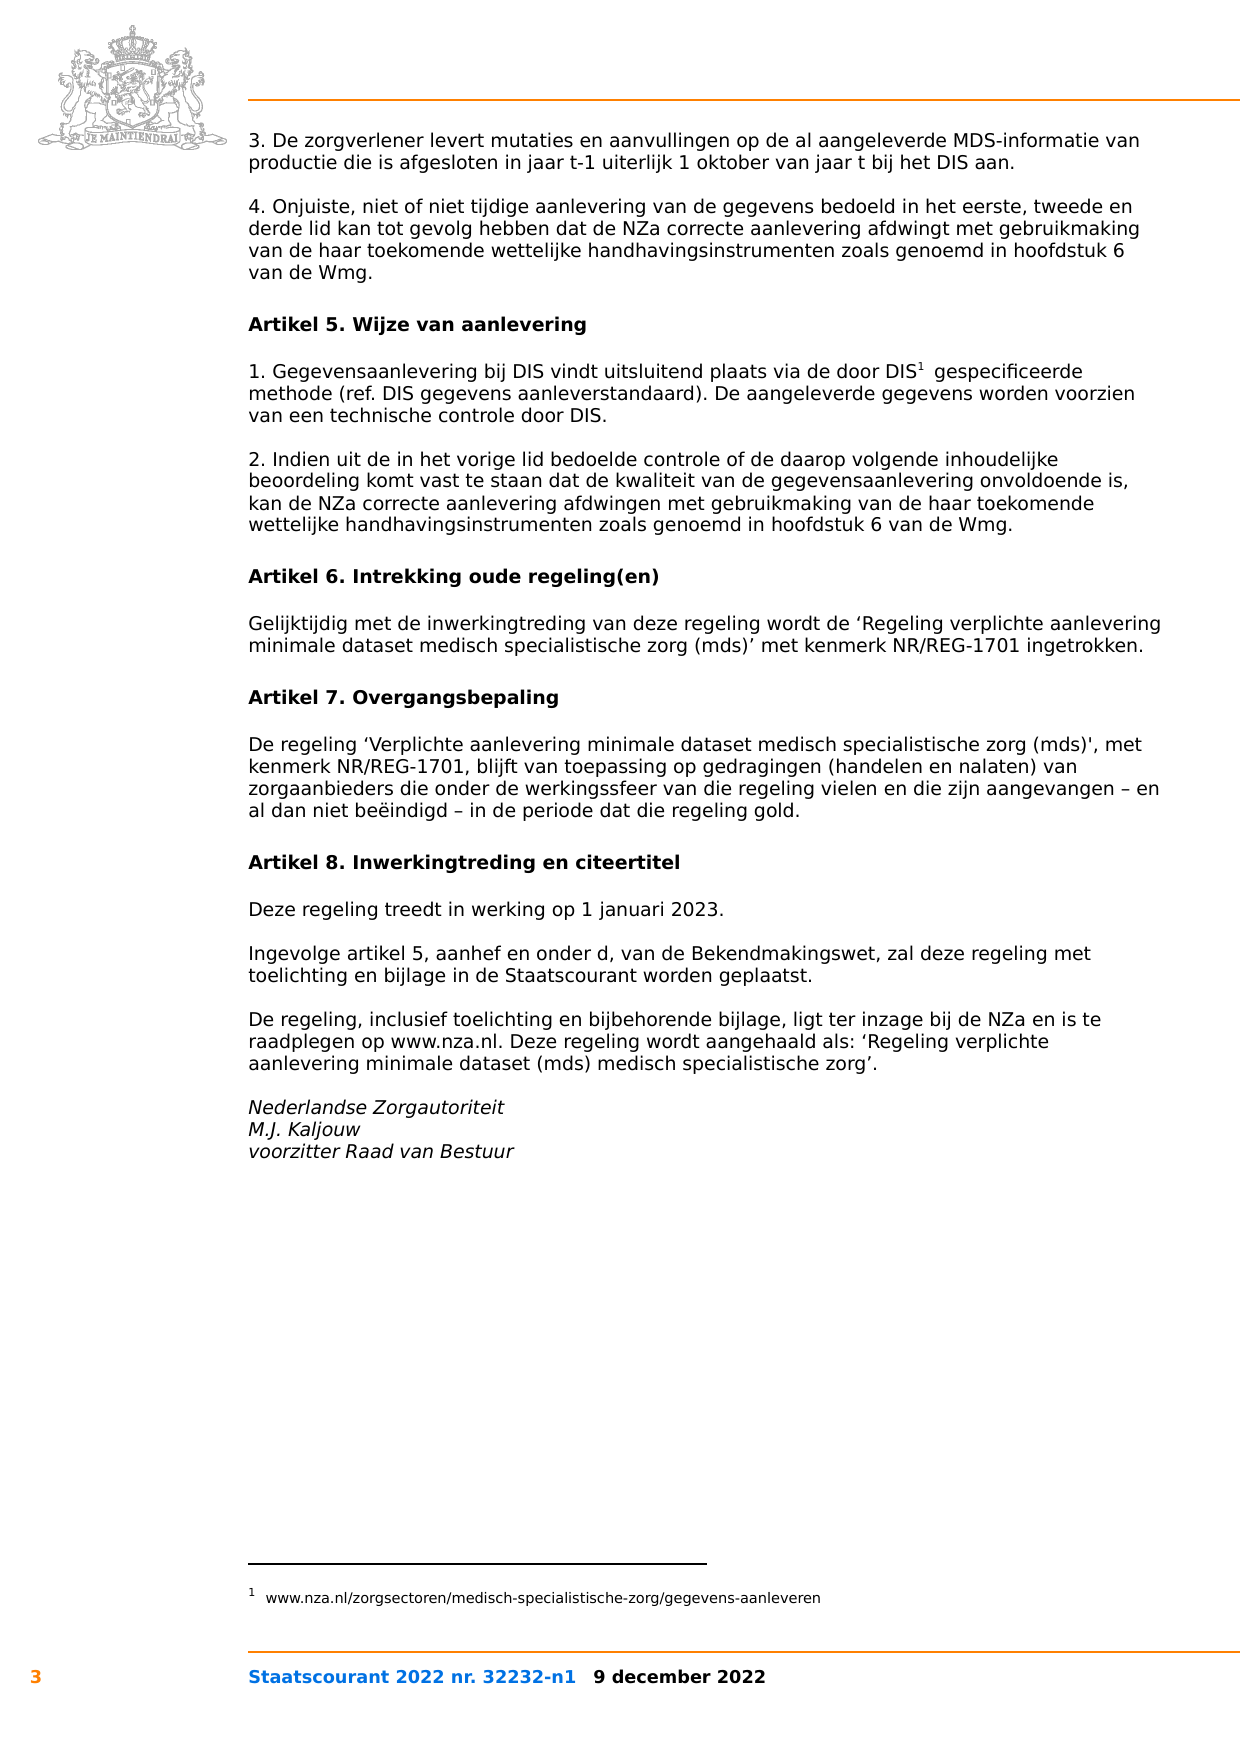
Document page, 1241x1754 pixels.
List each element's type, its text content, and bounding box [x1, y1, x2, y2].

subtitle Artikel 6. Intrekking oude regeling(en) [248, 566, 1163, 588]
text Nederlandse Zorgautoriteit M.J. Kaljouw voorzitter Raad van Bestuur [248, 1097, 1163, 1163]
text De regeling, inclusief toelichting en bijbehorende bijlage, ligt ter inzage bij de NZa en is te raadplegen op www.nza.nl. Deze regeling wordt aangehaald als: ‘Regeling verplichte aanlevering minimale dataset (mds) medisch specialistische zorg’. [248, 1009, 1163, 1075]
text 4. Onjuiste, niet of niet tijdige aanlevering van de gegevens bedoeld in het eerste, tweede en derde lid kan tot gevolg hebben dat de NZa correcte aanlevering afdwingt met gebruikmaking van de haar toekomende wettelijke handhavingsinstrumenten zoals genoemd in hoofdstuk 6 van de Wmg. [248, 196, 1163, 284]
text www.nza.nl/zorgsectoren/medisch-specialistische-zorg/gegevens-aanleveren [248, 1586, 1163, 1608]
text Deze regeling treedt in werking op 1 januari 2023. [248, 899, 1163, 921]
subtitle Artikel 8. Inwerkingtreding en citeertitel [248, 852, 1163, 874]
text 1. Gegevensaanlevering bij DIS vindt uitsluitend plaats via de door DIS gespecificeerde methode (ref. DIS gegevens aanleverstandaard). De aangeleverde gegevens worden voorzien van een technische controle door DIS. [248, 361, 1163, 427]
subtitle Artikel 5. Wijze van aanlevering [248, 314, 1163, 336]
text 3. De zorgverlener levert mutaties en aanvullingen op de al aangeleverde MDS-informatie van productie die is afgesloten in jaar t-1 uiterlijk 1 oktober van jaar t bij het DIS aan. [248, 130, 1163, 174]
text Gelijktijdig met de inwerkingtreding van deze regeling wordt de ‘Regeling verplichte aanlevering minimale dataset medisch specialistische zorg (mds)’ met kenmerk NR/REG-1701 ingetrokken. [248, 613, 1163, 657]
text De regeling ‘Verplichte aanlevering minimale dataset medisch specialistische zorg (mds)', met kenmerk NR/REG-1701, blijft van toepassing op gedragingen (handelen en nalaten) van zorgaanbieders die onder de werkingssfeer van die regeling vielen en die zijn aangevangen – en al dan niet beëindigd – in de periode dat die regeling gold. [248, 734, 1163, 822]
picture [38, 25, 227, 150]
subtitle Artikel 7. Overgangsbepaling [248, 687, 1163, 709]
text Ingevolge artikel 5, aanhef en onder d, van de Bekendmakingswet, zal deze regeling met toelichting en bijlage in de Staatscourant worden geplaatst. [248, 943, 1163, 987]
text 2. Indien uit de in het vorige lid bedoelde controle of de daarop volgende inhoudelijke beoordeling komt vast te staan dat de kwaliteit van de gegevensaanlevering onvoldoende is, kan de NZa correcte aanlevering afdwingen met gebruikmaking van de haar toekomende wettelijke handhavingsinstrumenten zoals genoemd in hoofdstuk 6 van de Wmg. [248, 448, 1163, 536]
